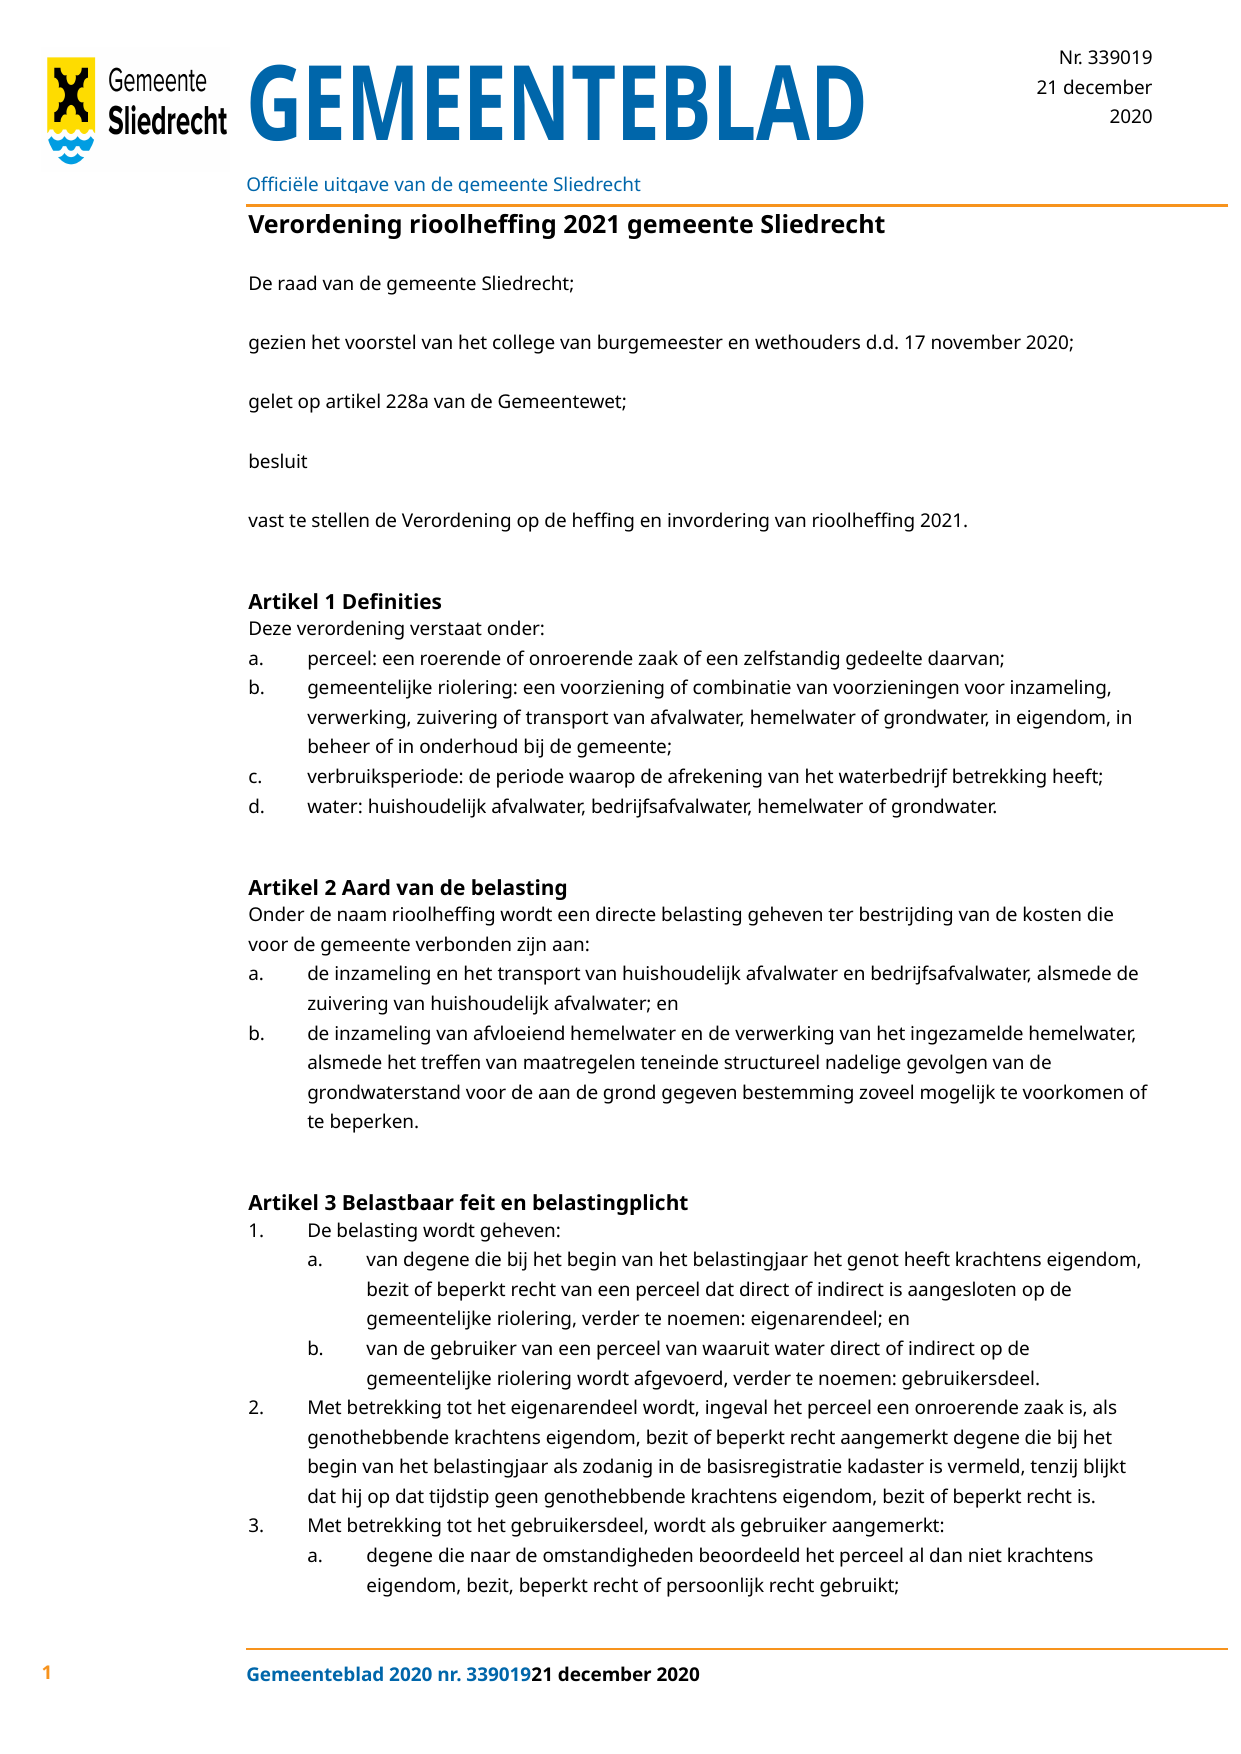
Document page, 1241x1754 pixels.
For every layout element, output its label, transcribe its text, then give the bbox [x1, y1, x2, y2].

list de inzameling van afvloeiend hemelwater en de verwerking van het ingezamelde hemelwater, alsmede het treffen van maatregelen teneinde structureel nadelige gevolgen van de grondwaterstand voor de aan de grond gegeven bestemming zoveel mogelijk te voorkomen of te beperken. [248, 1020, 1152, 1134]
text gelet op artikel 228a van de Gemeentewet; [248, 389, 1152, 414]
picture [41, 47, 231, 172]
text Verordening rioolheffing 2021 gemeente Sliedrecht [248, 207, 1152, 241]
text gezien het voorstel van het college van burgemeester en wethouders d.d. 17 november 2020; [248, 329, 1152, 355]
text Onder de naam rioolheffing wordt een directe belasting geheven ter bestrijding van de kosten die voor de gemeente verbonden zijn aan: [248, 901, 1152, 957]
text De raad van de gemeente Sliedrecht; [248, 270, 1152, 296]
list degene die naar de omstandigheden beoordeeld het perceel al dan niet krachtens eigendom, bezit, beperkt recht of persoonlijk recht gebruikt; [307, 1542, 1152, 1598]
list water: huishoudelijk afvalwater, bedrijfsafvalwater, hemelwater of grondwater. [248, 793, 1152, 819]
list verbruiksperiode: de periode waarop de afrekening van het waterbedrijf betrekking heeft; [248, 763, 1152, 789]
text Deze verordening verstaat onder: [248, 615, 1152, 641]
text Artikel 2 Aard van de belasting [248, 873, 1152, 901]
list Met betrekking tot het gebruikersdeel, wordt als gebruiker aangemerkt: [248, 1513, 1152, 1538]
list van de gebruiker van een perceel van waaruit water direct of indirect op de gemeentelijke riolering wordt afgevoerd, verder te noemen: gebruikersdeel. [307, 1335, 1152, 1391]
list van degene die bij het begin van het belastingjaar het genot heeft krachtens eigendom, bezit of beperkt recht van een perceel dat direct of indirect is aangesloten op de gemeentelijke riolering, verder te noemen: eigenarendeel; en [307, 1246, 1152, 1331]
list gemeentelijke riolering: een voorziening of combinatie van voorzieningen voor inzameling, verwerking, zuivering of transport van afvalwater, hemelwater of grondwater, in eigendom, in beheer of in onderhoud bij de gemeente; [248, 674, 1152, 759]
text Artikel 3 Belastbaar feit en belastingplicht [248, 1188, 1152, 1217]
list de inzameling en het transport van huishoudelijk afvalwater en bedrijfsafvalwater, alsmede de zuivering van huishoudelijk afvalwater; en [248, 961, 1152, 1016]
list Met betrekking tot het eigenarendeel wordt, ingeval het perceel een onroerende zaak is, als genothebbende krachtens eigendom, bezit of beperkt recht aangemerkt degene die bij het begin van het belastingjaar als zodanig in de basisregistratie kadaster is vermeld, tenzij blijkt dat hij op dat tijdstip geen genothebbende krachtens eigendom, bezit of beperkt recht is. [248, 1394, 1152, 1509]
list De belasting wordt geheven: [248, 1217, 1152, 1243]
text Artikel 1 Definities [248, 587, 1152, 615]
text vast te stellen de Verordening op de heffing en invordering van rioolheffing 2021. [248, 507, 1152, 533]
text besluit [248, 448, 1152, 473]
list perceel: een roerende of onroerende zaak of een zelfstandig gedeelte daarvan; [248, 645, 1152, 671]
